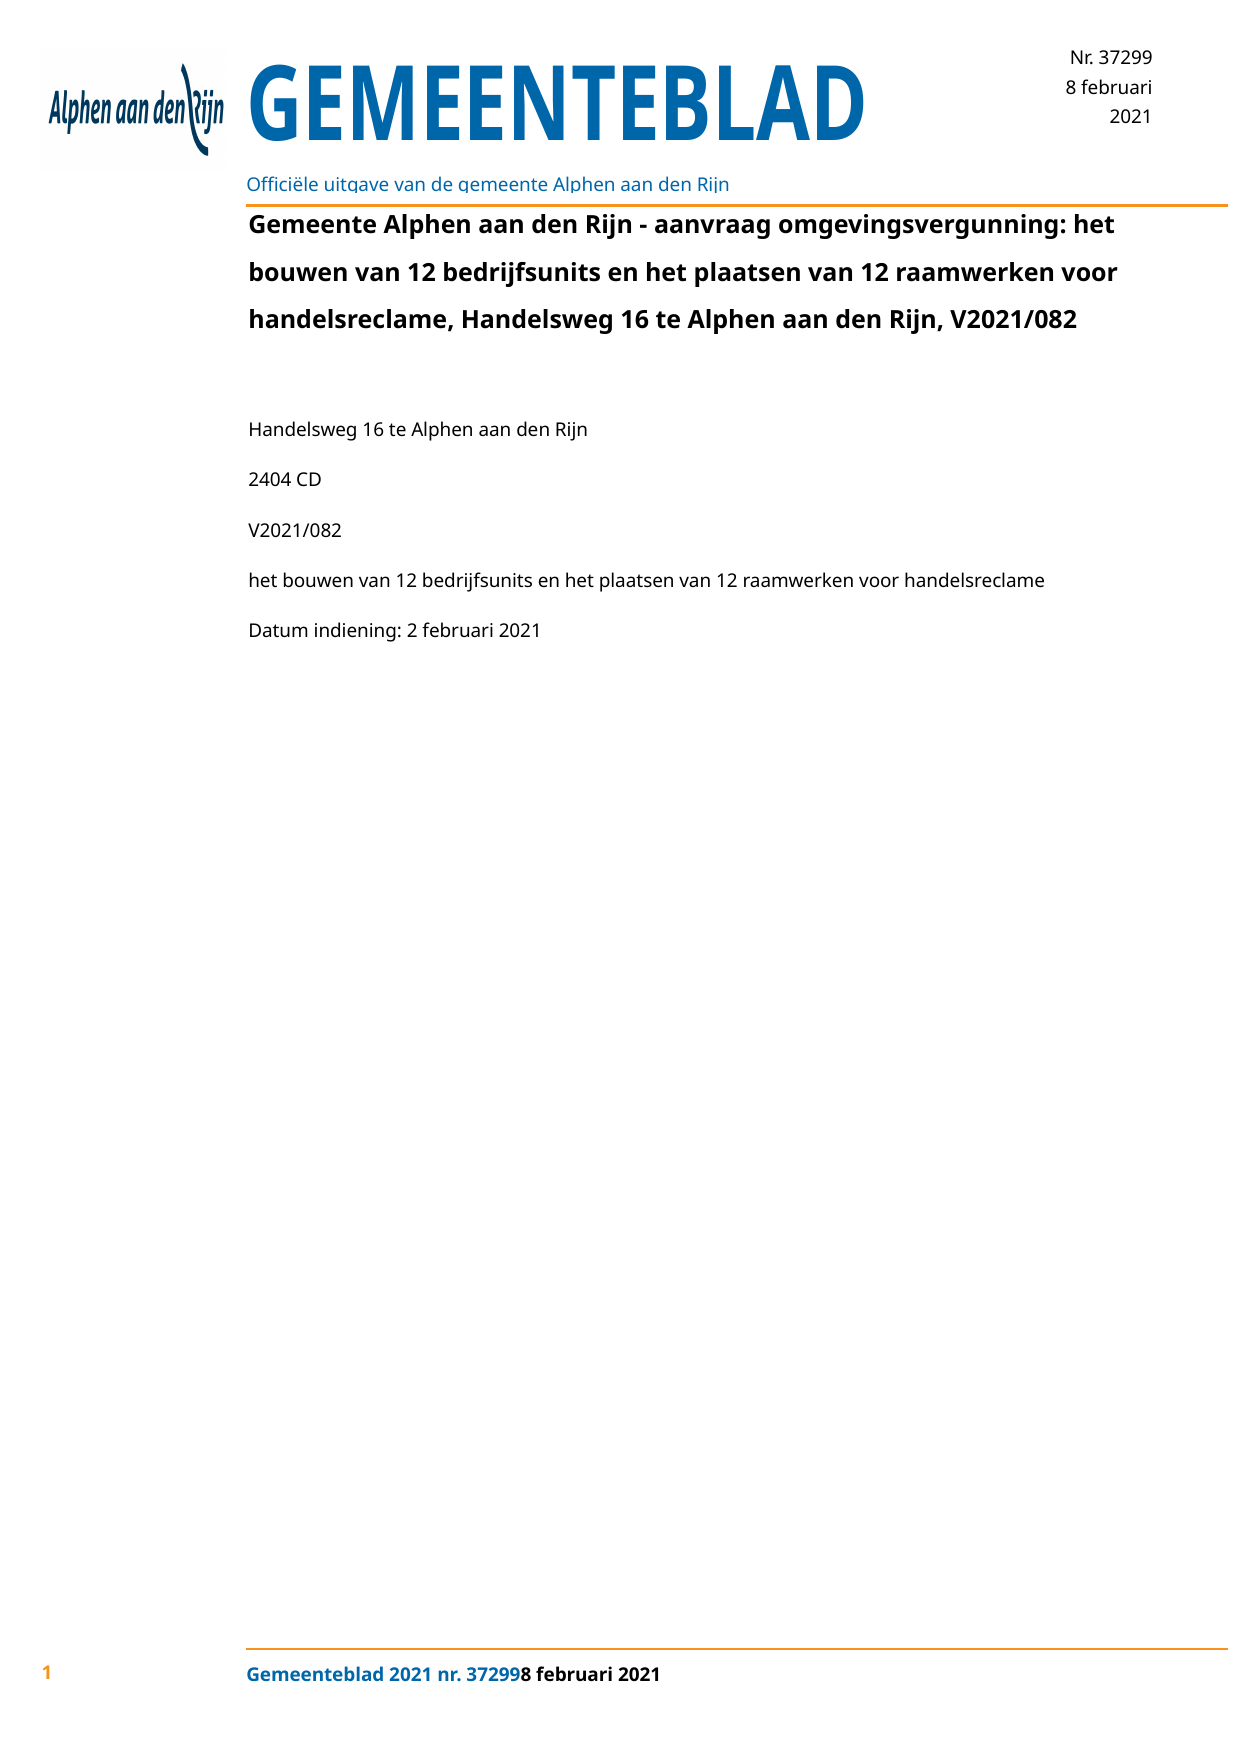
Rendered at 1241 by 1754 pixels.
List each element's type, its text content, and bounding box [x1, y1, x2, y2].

text 2404 CD [248, 466, 1152, 492]
text Gemeente Alphen aan den Rijn - aanvraag omgevingsvergunning: het bouwen van 12 bedrijfsunits en het plaatsen van 12 raamwerken voor handelsreclame, Handelsweg 16 te Alphen aan den Rijn, V2021/082 [248, 207, 1152, 336]
text het bouwen van 12 bedrijfsunits en het plaatsen van 12 raamwerken voor handelsreclame [248, 567, 1152, 593]
picture [41, 47, 231, 172]
text Datum indiening: 2 februari 2021 [248, 618, 1152, 643]
text Handelsweg 16 te Alphen aan den Rijn [248, 416, 1152, 442]
text V2021/082 [248, 517, 1152, 542]
